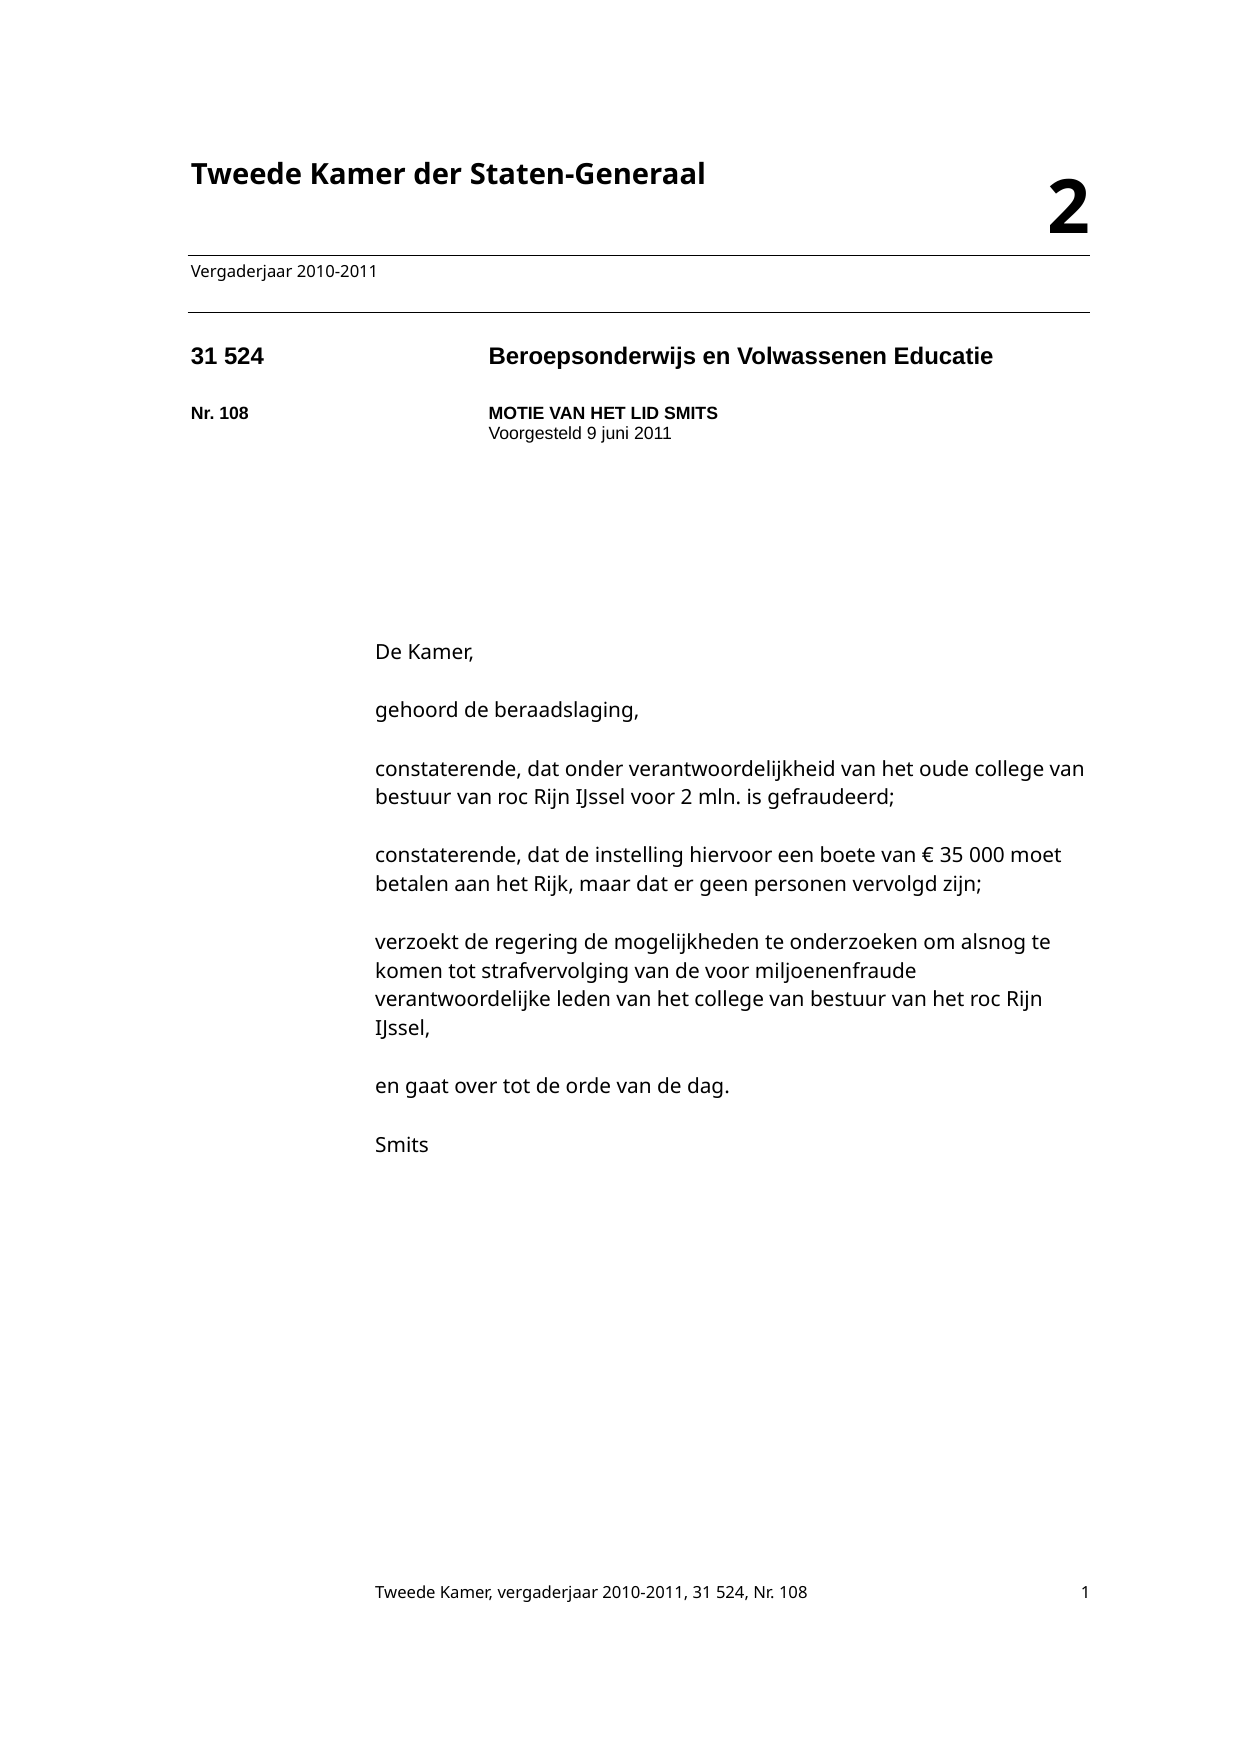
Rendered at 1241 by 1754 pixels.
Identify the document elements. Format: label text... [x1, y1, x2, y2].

text constaterende, dat de instelling hiervoor een boete van € 35 000 moet betalen aan het Rijk, maar dat er geen personen vervolgd zijn; [375, 841, 1090, 897]
text De Kamer, [375, 637, 1090, 665]
text en gaat over tot de orde van de dag. [375, 1071, 1090, 1100]
text constaterende, dat onder verantwoordelijkheid van het oude college van bestuur van roc Rijn IJssel voor 2 mln. is gefraudeerd; [375, 754, 1090, 811]
table_header 2 [910, 150, 1090, 255]
table_cell 31 524 [188, 339, 485, 399]
table_cell Vergaderjaar 2010-2011 [188, 256, 485, 312]
table_cell [485, 256, 1090, 312]
table_cell MOTIE VAN HET LID SMITS Voorgesteld 9 juni 2011 [485, 399, 1090, 518]
table_cell [188, 313, 485, 339]
text gehoord de beraadslaging, [375, 695, 1090, 724]
text verzoekt de regering de mogelijkheden te onderzoeken om alsnog te komen tot strafvervolging van de voor miljoenenfraude verantwoordelijke leden van het college van bestuur van het roc Rijn IJssel, [375, 927, 1090, 1041]
table_header Tweede Kamer der Staten-Generaal [188, 150, 909, 255]
table_cell Nr. 108 [188, 399, 485, 518]
text Smits [375, 1130, 1090, 1158]
table_cell Beroepsonderwijs en Volwassenen Educatie [485, 339, 1090, 399]
table_cell [485, 313, 1090, 339]
